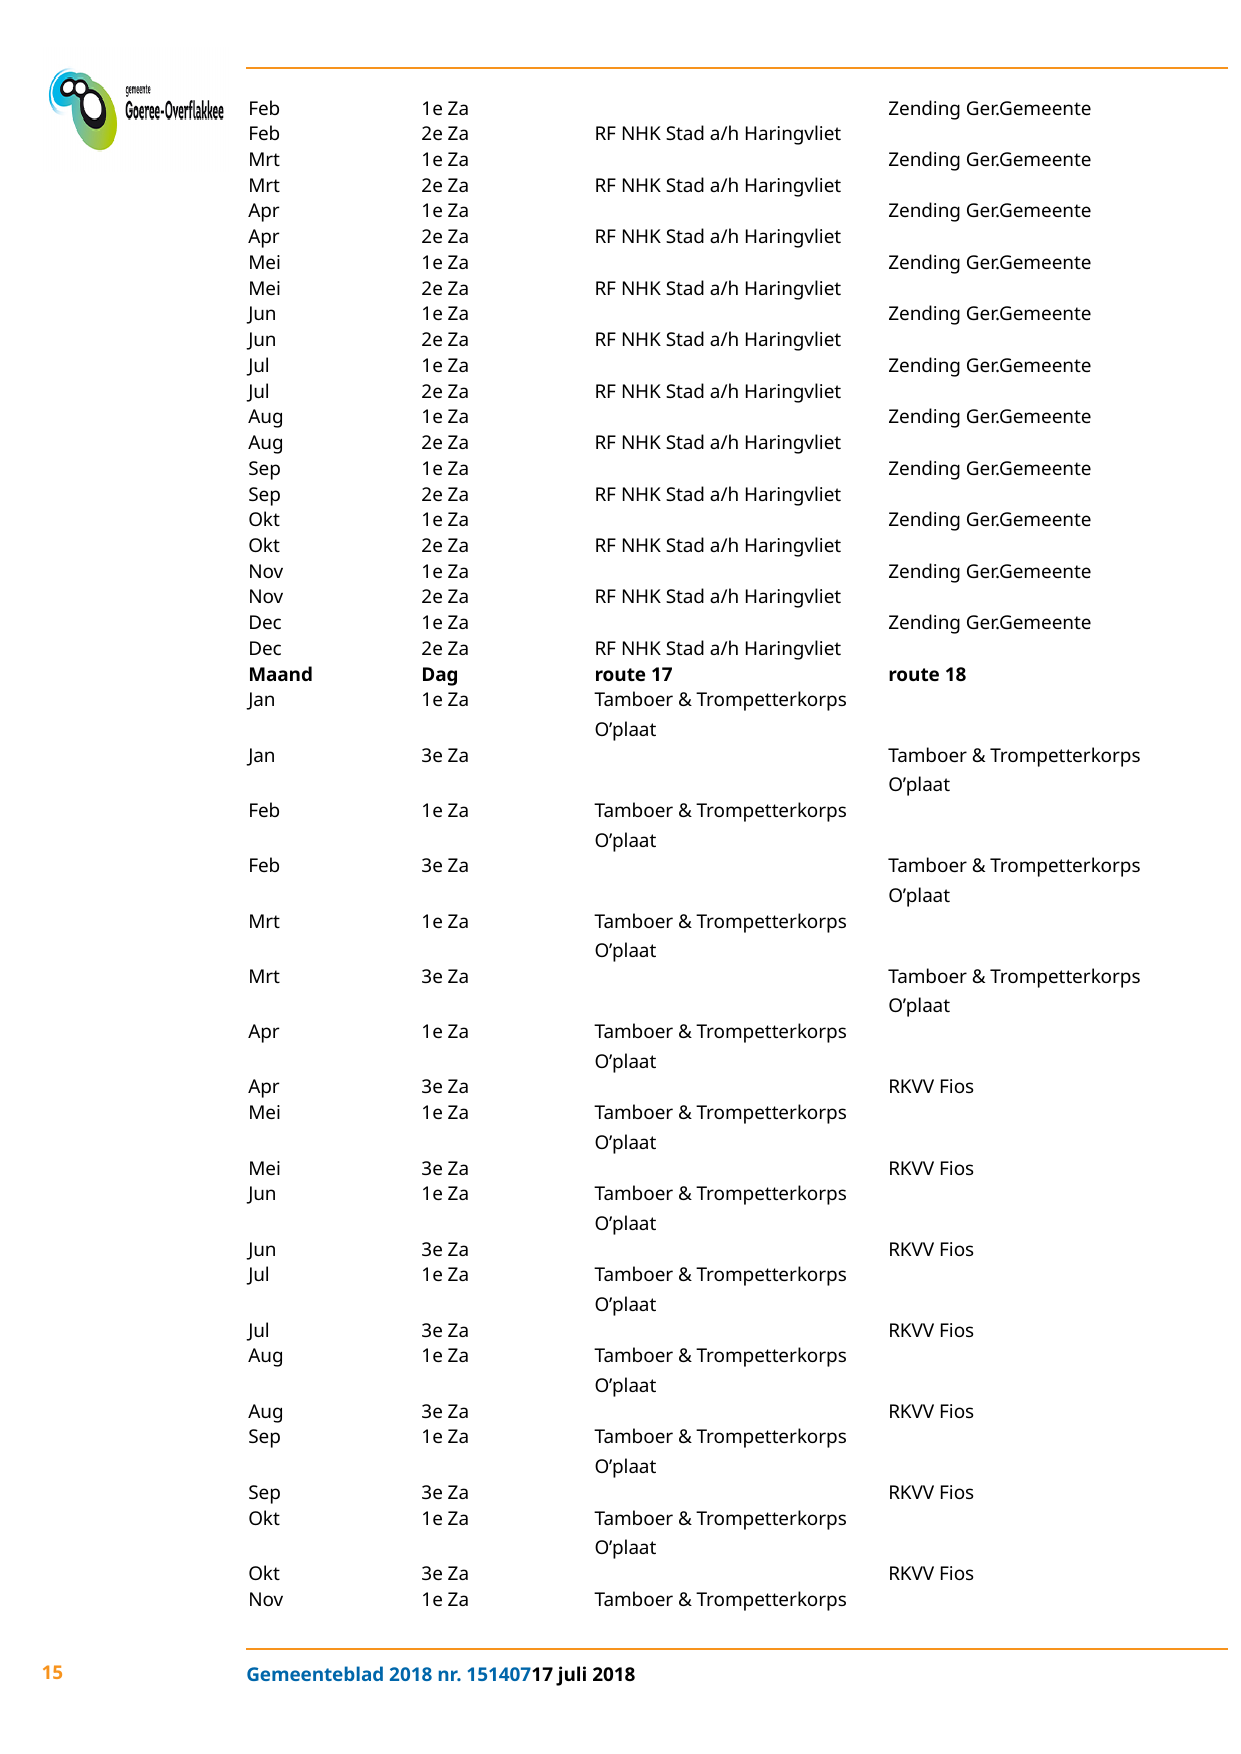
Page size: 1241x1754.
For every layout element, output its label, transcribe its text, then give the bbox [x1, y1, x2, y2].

table_cell Jul [248, 378, 421, 403]
table_cell 2e Za [421, 224, 594, 249]
table_cell Jun [248, 1181, 421, 1236]
table_cell Mrt [248, 908, 421, 963]
table_cell Maand [248, 661, 421, 687]
table_cell Tamboer & Trompetterkorps O’plaat [594, 908, 888, 963]
table_cell [594, 352, 888, 378]
table_cell 1e Za [421, 1262, 594, 1317]
table_cell 1e Za [421, 797, 594, 852]
table_cell Jul [248, 352, 421, 378]
table_cell Mei [248, 1155, 421, 1181]
table_cell Nov [248, 558, 421, 584]
table_cell 1e Za [421, 352, 594, 378]
table_cell 1e Za [421, 95, 594, 121]
table_cell Tamboer & Trompetterkorps O’plaat [888, 853, 1152, 908]
table_cell 1e Za [421, 1181, 594, 1236]
table_cell Tamboer & Trompetterkorps [594, 1586, 888, 1611]
table_cell 3e Za [421, 1236, 594, 1262]
table_cell [888, 1424, 1152, 1479]
table_cell Aug [248, 1343, 421, 1398]
table_cell [594, 506, 888, 532]
table_cell 1e Za [421, 558, 594, 584]
table_cell Jan [248, 687, 421, 742]
table_cell [888, 635, 1152, 661]
table_cell Jun [248, 1236, 421, 1262]
table_cell [594, 301, 888, 326]
table_cell [888, 429, 1152, 455]
table_cell RKVV Fios [888, 1317, 1152, 1343]
table_cell [594, 1398, 888, 1424]
table_cell [888, 1100, 1152, 1155]
table_cell RF NHK Stad a/h Haringvliet [594, 584, 888, 609]
table_cell [888, 481, 1152, 506]
table_cell Mei [248, 275, 421, 301]
table_cell Mrt [248, 963, 421, 1018]
table_cell [594, 1074, 888, 1099]
table_cell [888, 584, 1152, 609]
table_cell 1e Za [421, 1424, 594, 1479]
table_cell Okt [248, 1505, 421, 1560]
table_cell [888, 326, 1152, 352]
table_cell Feb [248, 95, 421, 121]
table_cell Tamboer & Trompetterkorps O’plaat [594, 797, 888, 852]
table_cell Tamboer & Trompetterkorps O’plaat [888, 963, 1152, 1018]
table_cell Zending Ger.Gemeente [888, 146, 1152, 172]
table_cell [888, 1019, 1152, 1074]
table_cell 3e Za [421, 1155, 594, 1181]
table_cell 3e Za [421, 1317, 594, 1343]
table_cell Okt [248, 1560, 421, 1586]
table_cell 1e Za [421, 455, 594, 481]
table_cell 3e Za [421, 1560, 594, 1586]
table_cell Sep [248, 455, 421, 481]
table_cell 1e Za [421, 1100, 594, 1155]
table_cell [888, 224, 1152, 249]
table_cell [594, 963, 888, 1018]
table_cell Tamboer & Trompetterkorps O’plaat [594, 1181, 888, 1236]
table_cell 1e Za [421, 1019, 594, 1074]
table_cell RF NHK Stad a/h Haringvliet [594, 532, 888, 558]
table_cell 2e Za [421, 532, 594, 558]
table_cell [594, 198, 888, 223]
table_cell [594, 404, 888, 429]
table_cell Tamboer & Trompetterkorps O’plaat [594, 1505, 888, 1560]
table_cell Dag [421, 661, 594, 687]
table_cell RKVV Fios [888, 1236, 1152, 1262]
table_cell Sep [248, 1424, 421, 1479]
table_cell 2e Za [421, 121, 594, 146]
table_cell Zending Ger.Gemeente [888, 249, 1152, 275]
table_cell Feb [248, 797, 421, 852]
table_cell Zending Ger.Gemeente [888, 558, 1152, 584]
table_cell [888, 1343, 1152, 1398]
table_cell [594, 1236, 888, 1262]
table_cell Tamboer & Trompetterkorps O’plaat [594, 1262, 888, 1317]
table_cell [888, 1505, 1152, 1560]
table_cell Okt [248, 532, 421, 558]
table_cell Tamboer & Trompetterkorps O’plaat [594, 1019, 888, 1074]
table_cell [594, 853, 888, 908]
table_cell Aug [248, 429, 421, 455]
table_cell Zending Ger.Gemeente [888, 609, 1152, 635]
table_cell RF NHK Stad a/h Haringvliet [594, 224, 888, 249]
table_cell route 17 [594, 661, 888, 687]
table_cell Zending Ger.Gemeente [888, 352, 1152, 378]
table_cell [594, 146, 888, 172]
table_cell Zending Ger.Gemeente [888, 506, 1152, 532]
table_cell 3e Za [421, 742, 594, 797]
table_cell [594, 1155, 888, 1181]
table_cell [594, 1479, 888, 1505]
table_cell RKVV Fios [888, 1155, 1152, 1181]
table_cell Zending Ger.Gemeente [888, 301, 1152, 326]
table_cell RF NHK Stad a/h Haringvliet [594, 378, 888, 403]
table_cell [888, 378, 1152, 403]
table_cell 1e Za [421, 609, 594, 635]
table_cell [594, 1317, 888, 1343]
table_cell [594, 558, 888, 584]
table_cell Jul [248, 1317, 421, 1343]
table_cell Apr [248, 224, 421, 249]
table_cell [888, 532, 1152, 558]
table_cell Tamboer & Trompetterkorps O’plaat [594, 687, 888, 742]
table_cell Tamboer & Trompetterkorps O’plaat [594, 1343, 888, 1398]
table_cell RKVV Fios [888, 1074, 1152, 1099]
table_cell Feb [248, 853, 421, 908]
table_cell [888, 275, 1152, 301]
table_cell 1e Za [421, 506, 594, 532]
table_cell RF NHK Stad a/h Haringvliet [594, 481, 888, 506]
table_cell Tamboer & Trompetterkorps O’plaat [594, 1100, 888, 1155]
table_cell RKVV Fios [888, 1479, 1152, 1505]
table_cell 3e Za [421, 853, 594, 908]
table_cell Tamboer & Trompetterkorps O’plaat [888, 742, 1152, 797]
picture [41, 47, 231, 172]
table_cell [888, 797, 1152, 852]
table_cell Aug [248, 404, 421, 429]
table_cell [888, 1181, 1152, 1236]
table_cell 3e Za [421, 1074, 594, 1099]
table_cell 1e Za [421, 1505, 594, 1560]
table_cell [594, 249, 888, 275]
table_cell RF NHK Stad a/h Haringvliet [594, 326, 888, 352]
table_cell route 18 [888, 661, 1152, 687]
table_cell 3e Za [421, 1479, 594, 1505]
table_cell [594, 455, 888, 481]
table_cell Jun [248, 301, 421, 326]
table_cell Zending Ger.Gemeente [888, 404, 1152, 429]
table_cell [594, 742, 888, 797]
table_cell Okt [248, 506, 421, 532]
table_cell [888, 172, 1152, 198]
table_cell 1e Za [421, 404, 594, 429]
table_cell Sep [248, 481, 421, 506]
table_cell Apr [248, 198, 421, 223]
table_cell 2e Za [421, 429, 594, 455]
table_cell 3e Za [421, 1398, 594, 1424]
table_cell 2e Za [421, 172, 594, 198]
table_cell 2e Za [421, 635, 594, 661]
table_cell Mei [248, 1100, 421, 1155]
table_cell Dec [248, 609, 421, 635]
table_cell Nov [248, 584, 421, 609]
table_cell RF NHK Stad a/h Haringvliet [594, 275, 888, 301]
table_cell [888, 121, 1152, 146]
table_cell RF NHK Stad a/h Haringvliet [594, 121, 888, 146]
table_cell 1e Za [421, 1343, 594, 1398]
table_cell 1e Za [421, 198, 594, 223]
table_cell 1e Za [421, 249, 594, 275]
table_cell 1e Za [421, 1586, 594, 1611]
table_cell Mei [248, 249, 421, 275]
table_cell 2e Za [421, 378, 594, 403]
table_cell [888, 687, 1152, 742]
table_cell Zending Ger.Gemeente [888, 455, 1152, 481]
table_cell [888, 1262, 1152, 1317]
table_cell 2e Za [421, 326, 594, 352]
table_cell RKVV Fios [888, 1398, 1152, 1424]
table_cell RF NHK Stad a/h Haringvliet [594, 172, 888, 198]
table_cell 1e Za [421, 301, 594, 326]
table_cell Nov [248, 1586, 421, 1611]
table_cell Jun [248, 326, 421, 352]
table_cell RF NHK Stad a/h Haringvliet [594, 635, 888, 661]
table_cell Aug [248, 1398, 421, 1424]
table_cell [594, 1560, 888, 1586]
table_cell Jul [248, 1262, 421, 1317]
table_cell Zending Ger.Gemeente [888, 95, 1152, 121]
table_cell [888, 1586, 1152, 1611]
table_cell [594, 95, 888, 121]
table_cell Zending Ger.Gemeente [888, 198, 1152, 223]
table_cell 1e Za [421, 687, 594, 742]
table_cell RKVV Fios [888, 1560, 1152, 1586]
table_cell [594, 609, 888, 635]
table_cell Apr [248, 1019, 421, 1074]
table_cell Dec [248, 635, 421, 661]
table_cell 2e Za [421, 584, 594, 609]
table_cell 2e Za [421, 275, 594, 301]
table_cell 3e Za [421, 963, 594, 1018]
table_cell Jan [248, 742, 421, 797]
table_cell 1e Za [421, 146, 594, 172]
table_cell RF NHK Stad a/h Haringvliet [594, 429, 888, 455]
table_cell Tamboer & Trompetterkorps O’plaat [594, 1424, 888, 1479]
table_cell Mrt [248, 146, 421, 172]
table_cell Sep [248, 1479, 421, 1505]
table_cell Feb [248, 121, 421, 146]
table_cell 1e Za [421, 908, 594, 963]
table_cell [888, 908, 1152, 963]
table_cell 2e Za [421, 481, 594, 506]
table_cell Apr [248, 1074, 421, 1099]
table_cell Mrt [248, 172, 421, 198]
